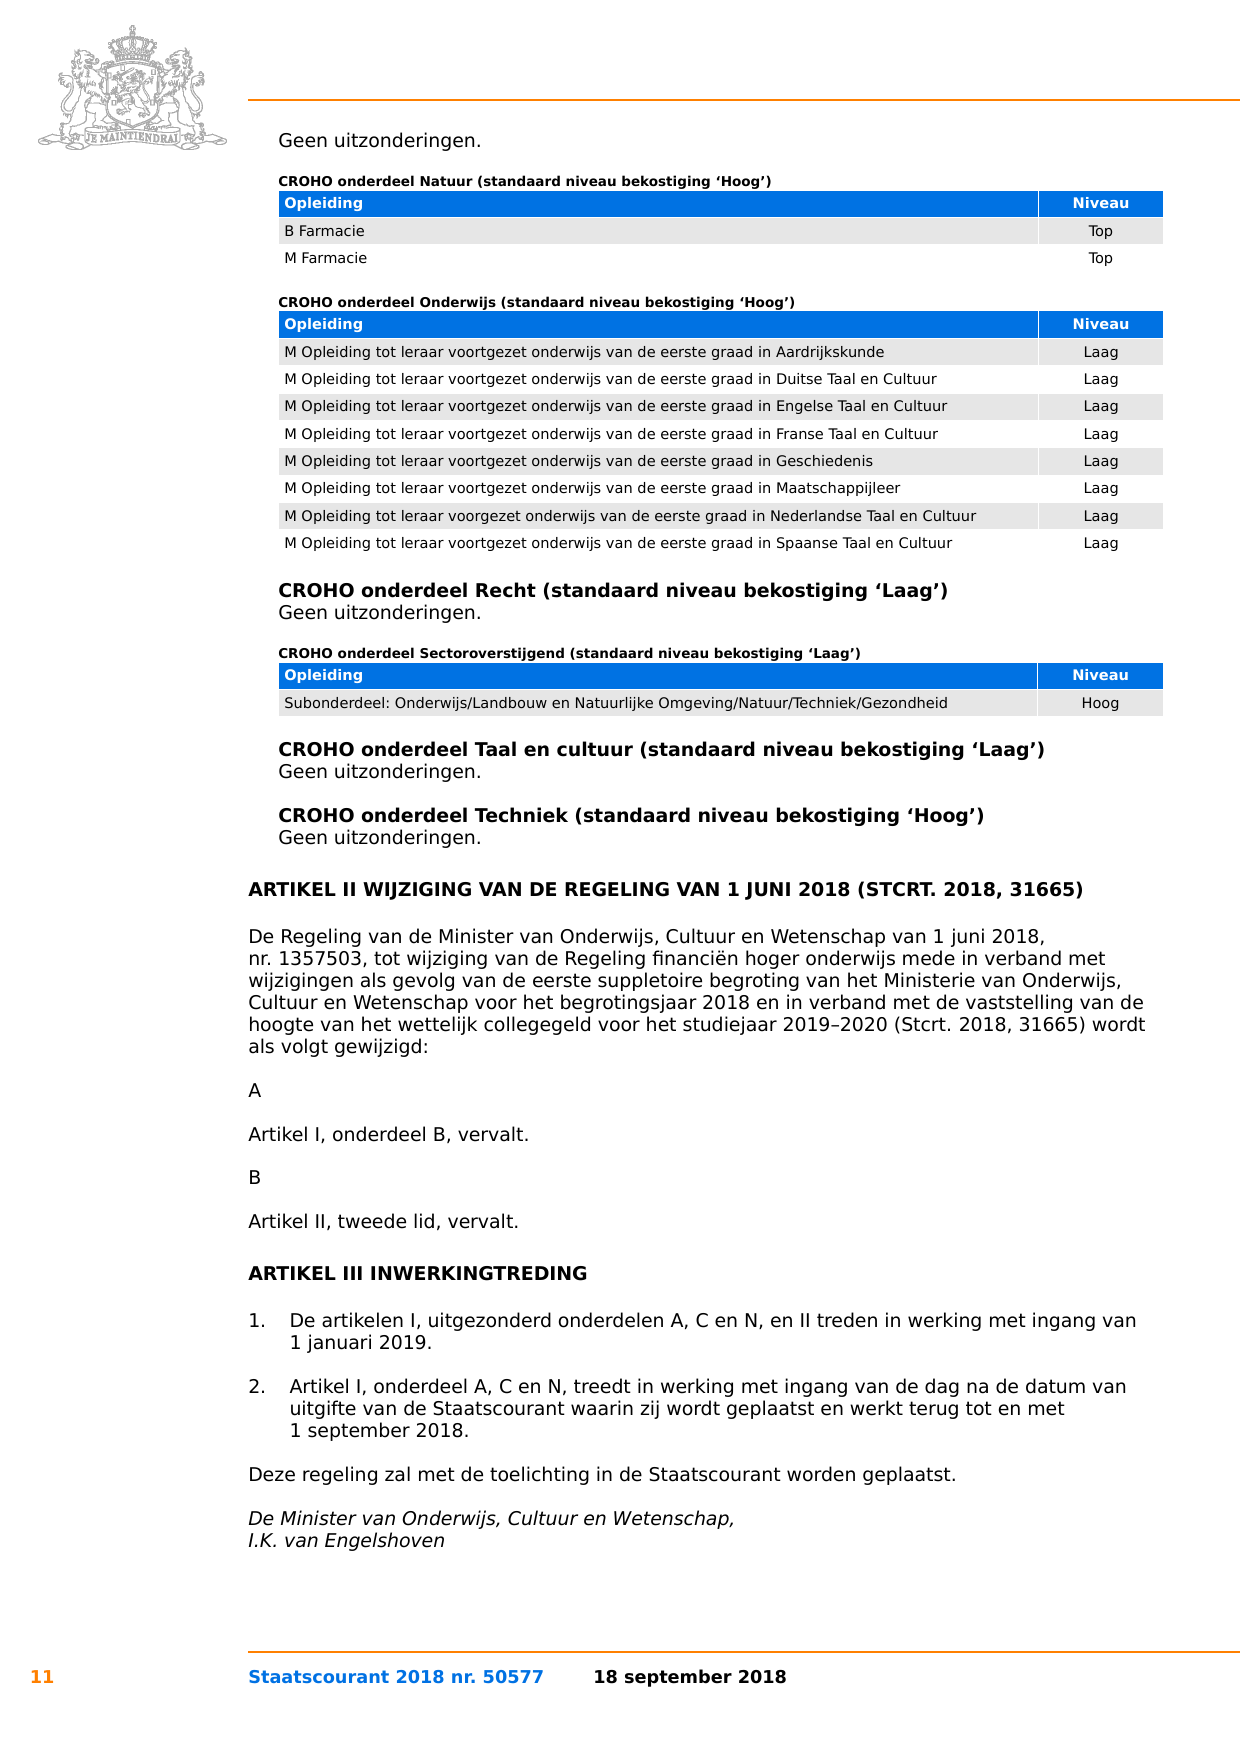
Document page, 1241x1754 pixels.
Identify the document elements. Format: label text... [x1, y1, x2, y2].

text 1. De artikelen I, uitgezonderd onderdelen A, C en N, en II treden in werking met ingang van 1 januari 2019. [248, 1310, 1163, 1354]
table_cell Laag [1039, 448, 1163, 475]
table_cell M Opleiding tot leraar voortgezet onderwijs van de eerste graad in Maatschappijleer [279, 476, 1038, 502]
table_cell M Opleiding tot leraar voortgezet onderwijs van de eerste graad in Geschiedenis [279, 448, 1038, 475]
table_header CROHO onderdeel Natuur (standaard niveau bekostiging ‘Hoog’) [278, 174, 1163, 189]
table_header CROHO onderdeel Sectoroverstijgend (standaard niveau bekostiging ‘Laag’) [278, 646, 1163, 661]
text Artikel I, onderdeel B, vervalt. [248, 1123, 1163, 1145]
picture [38, 25, 227, 150]
text Geen uitzonderingen. [278, 602, 1163, 624]
table_cell M Farmacie [279, 245, 1038, 272]
table_cell Top [1039, 218, 1163, 244]
table_cell Niveau [1039, 191, 1163, 217]
table_cell Niveau [1039, 311, 1163, 338]
table_cell Laag [1039, 421, 1163, 447]
table_cell M Opleiding tot leraar voorgezet onderwijs van de eerste graad in Nederlandse Taal en Cultuur [279, 503, 1038, 529]
table_cell M Opleiding tot leraar voortgezet onderwijs van de eerste graad in Aardrijkskunde [279, 339, 1038, 365]
text CROHO onderdeel Recht (standaard niveau bekostiging ‘Laag’) [278, 580, 1163, 602]
text A [248, 1079, 1163, 1102]
table_cell M Opleiding tot leraar voortgezet onderwijs van de eerste graad in Duitse Taal en Cultuur [279, 366, 1038, 392]
table_cell Opleiding [279, 663, 1037, 689]
text De Minister van Onderwijs, Cultuur en Wetenschap, I.K. van Engelshoven [248, 1508, 1163, 1552]
table_cell M Opleiding tot leraar voortgezet onderwijs van de eerste graad in Engelse Taal en Cultuur [279, 394, 1038, 420]
table_cell Hoog [1038, 690, 1163, 716]
text CROHO onderdeel Techniek (standaard niveau bekostiging ‘Hoog’) [278, 805, 1163, 827]
table_cell Laag [1039, 531, 1163, 557]
table_cell Top [1039, 245, 1163, 272]
text Geen uitzonderingen. [278, 761, 1163, 783]
table_cell M Opleiding tot leraar voortgezet onderwijs van de eerste graad in Spaanse Taal en Cultuur [279, 531, 1038, 557]
text Geen uitzonderingen. [278, 130, 1163, 152]
text De Regeling van de Minister van Onderwijs, Cultuur en Wetenschap van 1 juni 2018, nr. 1357503, tot wijziging van de Regeling financiën hoger onderwijs mede in verband met wijzigingen als gevolg van de eerste suppletoire begroting van het Ministerie van Onderwijs, Cultuur en Wetenschap voor het begrotingsjaar 2018 en in verband met de vaststelling van de hoogte van het wettelijk collegegeld voor het studiejaar 2019–2020 (Stcrt. 2018, 31665) wordt als volgt gewijzigd: [248, 926, 1163, 1058]
table_cell Opleiding [279, 311, 1038, 338]
table_cell M Opleiding tot leraar voortgezet onderwijs van de eerste graad in Franse Taal en Cultuur [279, 421, 1038, 447]
table_header CROHO onderdeel Onderwijs (standaard niveau bekostiging ‘Hoog’) [278, 295, 1163, 310]
text 2. Artikel I, onderdeel A, C en N, treedt in werking met ingang van de dag na de datum van uitgifte van de Staatscourant waarin zij wordt geplaatst en werkt terug tot en met 1 september 2018. [248, 1376, 1163, 1442]
table_cell Subonderdeel: Onderwijs/Landbouw en Natuurlijke Omgeving/Natuur/Techniek/Gezondheid [279, 690, 1037, 716]
table_cell Laag [1039, 476, 1163, 502]
table_cell Opleiding [279, 191, 1038, 217]
text CROHO onderdeel Taal en cultuur (standaard niveau bekostiging ‘Laag’) [278, 739, 1163, 761]
table_cell B Farmacie [279, 218, 1038, 244]
subtitle ARTIKEL III INWERKINGTREDING [248, 1263, 1163, 1285]
table_cell Laag [1039, 339, 1163, 365]
subtitle ARTIKEL II WIJZIGING VAN DE REGELING VAN 1 JUNI 2018 (STCRT. 2018, 31665) [248, 879, 1163, 901]
table_cell Laag [1039, 503, 1163, 529]
text Artikel II, tweede lid, vervalt. [248, 1211, 1163, 1233]
table_cell Laag [1039, 394, 1163, 420]
text Deze regeling zal met de toelichting in de Staatscourant worden geplaatst. [248, 1464, 1163, 1486]
table_cell Niveau [1038, 663, 1163, 689]
text Geen uitzonderingen. [278, 827, 1163, 849]
table_cell Laag [1039, 366, 1163, 392]
text B [248, 1167, 1163, 1189]
